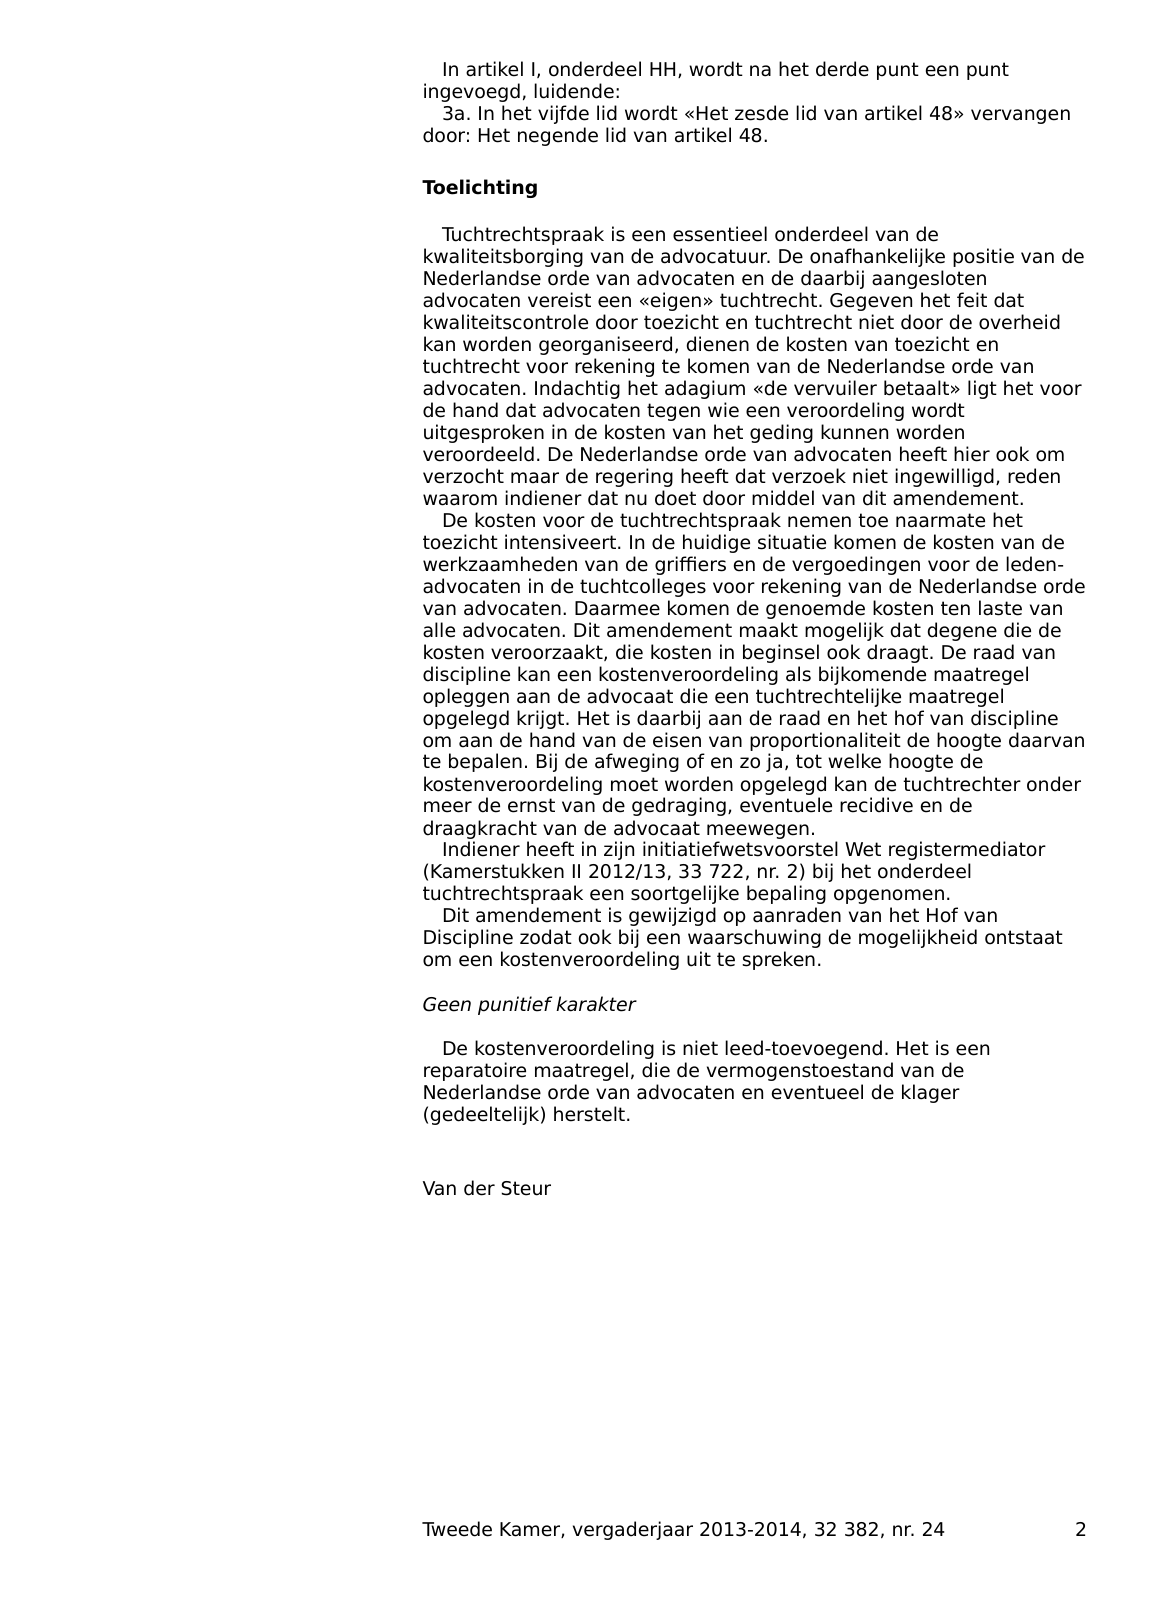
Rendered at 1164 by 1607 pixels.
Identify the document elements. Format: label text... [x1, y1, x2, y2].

text De kosten voor de tuchtrechtspraak nemen toe naarmate het toezicht intensiveert. In de huidige situatie komen de kosten van de werkzaamheden van de griffiers en de vergoedingen voor de leden-advocaten in de tuchtcolleges voor rekening van de Nederlandse orde van advocaten. Daarmee komen de genoemde kosten ten laste van alle advocaten. Dit amendement maakt mogelijk dat degene die de kosten veroorzaakt, die kosten in beginsel ook draagt. De raad van discipline kan een kostenveroordeling als bijkomende maatregel opleggen aan de advocaat die een tuchtrechtelijke maatregel opgelegd krijgt. Het is daarbij aan de raad en het hof van discipline om aan de hand van de eisen van proportionaliteit de hoogte daarvan te bepalen. Bij de afweging of en zo ja, tot welke hoogte de kostenveroordeling moet worden opgelegd kan de tuchtrechter onder meer de ernst van de gedraging, eventuele recidive en de draagkracht van de advocaat meewegen. [422, 510, 1087, 839]
text Dit amendement is gewijzigd op aanraden van het Hof van Discipline zodat ook bij een waarschuwing de mogelijkheid ontstaat om een kostenveroordeling uit te spreken. [422, 905, 1087, 971]
text De kostenveroordeling is niet leed-toevoegend. Het is een reparatoire maatregel, die de vermogenstoestand van de Nederlandse orde van advocaten en eventueel de klager (gedeeltelijk) herstelt. [422, 1038, 1087, 1126]
text 3a. In het vijfde lid wordt «Het zesde lid van artikel 48» vervangen door: Het negende lid van artikel 48. [422, 103, 1087, 147]
subtitle Geen punitief karakter [422, 993, 1087, 1015]
text Indiener heeft in zijn initiatiefwetsvoorstel Wet registermediator (Kamerstukken II 2012/13, 33 722, nr. 2) bij het onderdeel tuchtrechtspraak een soortgelijke bepaling opgenomen. [422, 839, 1087, 905]
text Van der Steur [422, 1156, 1087, 1199]
subtitle Toelichting [422, 177, 1087, 199]
text Tuchtrechtspraak is een essentieel onderdeel van de kwaliteitsborging van de advocatuur. De onafhankelijke positie van de Nederlandse orde van advocaten en de daarbij aangesloten advocaten vereist een «eigen» tuchtrecht. Gegeven het feit dat kwaliteitscontrole door toezicht en tuchtrecht niet door de overheid kan worden georganiseerd, dienen de kosten van toezicht en tuchtrecht voor rekening te komen van de Nederlandse orde van advocaten. Indachtig het adagium «de vervuiler betaalt» ligt het voor de hand dat advocaten tegen wie een veroordeling wordt uitgesproken in de kosten van het geding kunnen worden veroordeeld. De Nederlandse orde van advocaten heeft hier ook om verzocht maar de regering heeft dat verzoek niet ingewilligd, reden waarom indiener dat nu doet door middel van dit amendement. [422, 224, 1087, 510]
text In artikel I, onderdeel HH, wordt na het derde punt een punt ingevoegd, luidende: [422, 59, 1087, 103]
